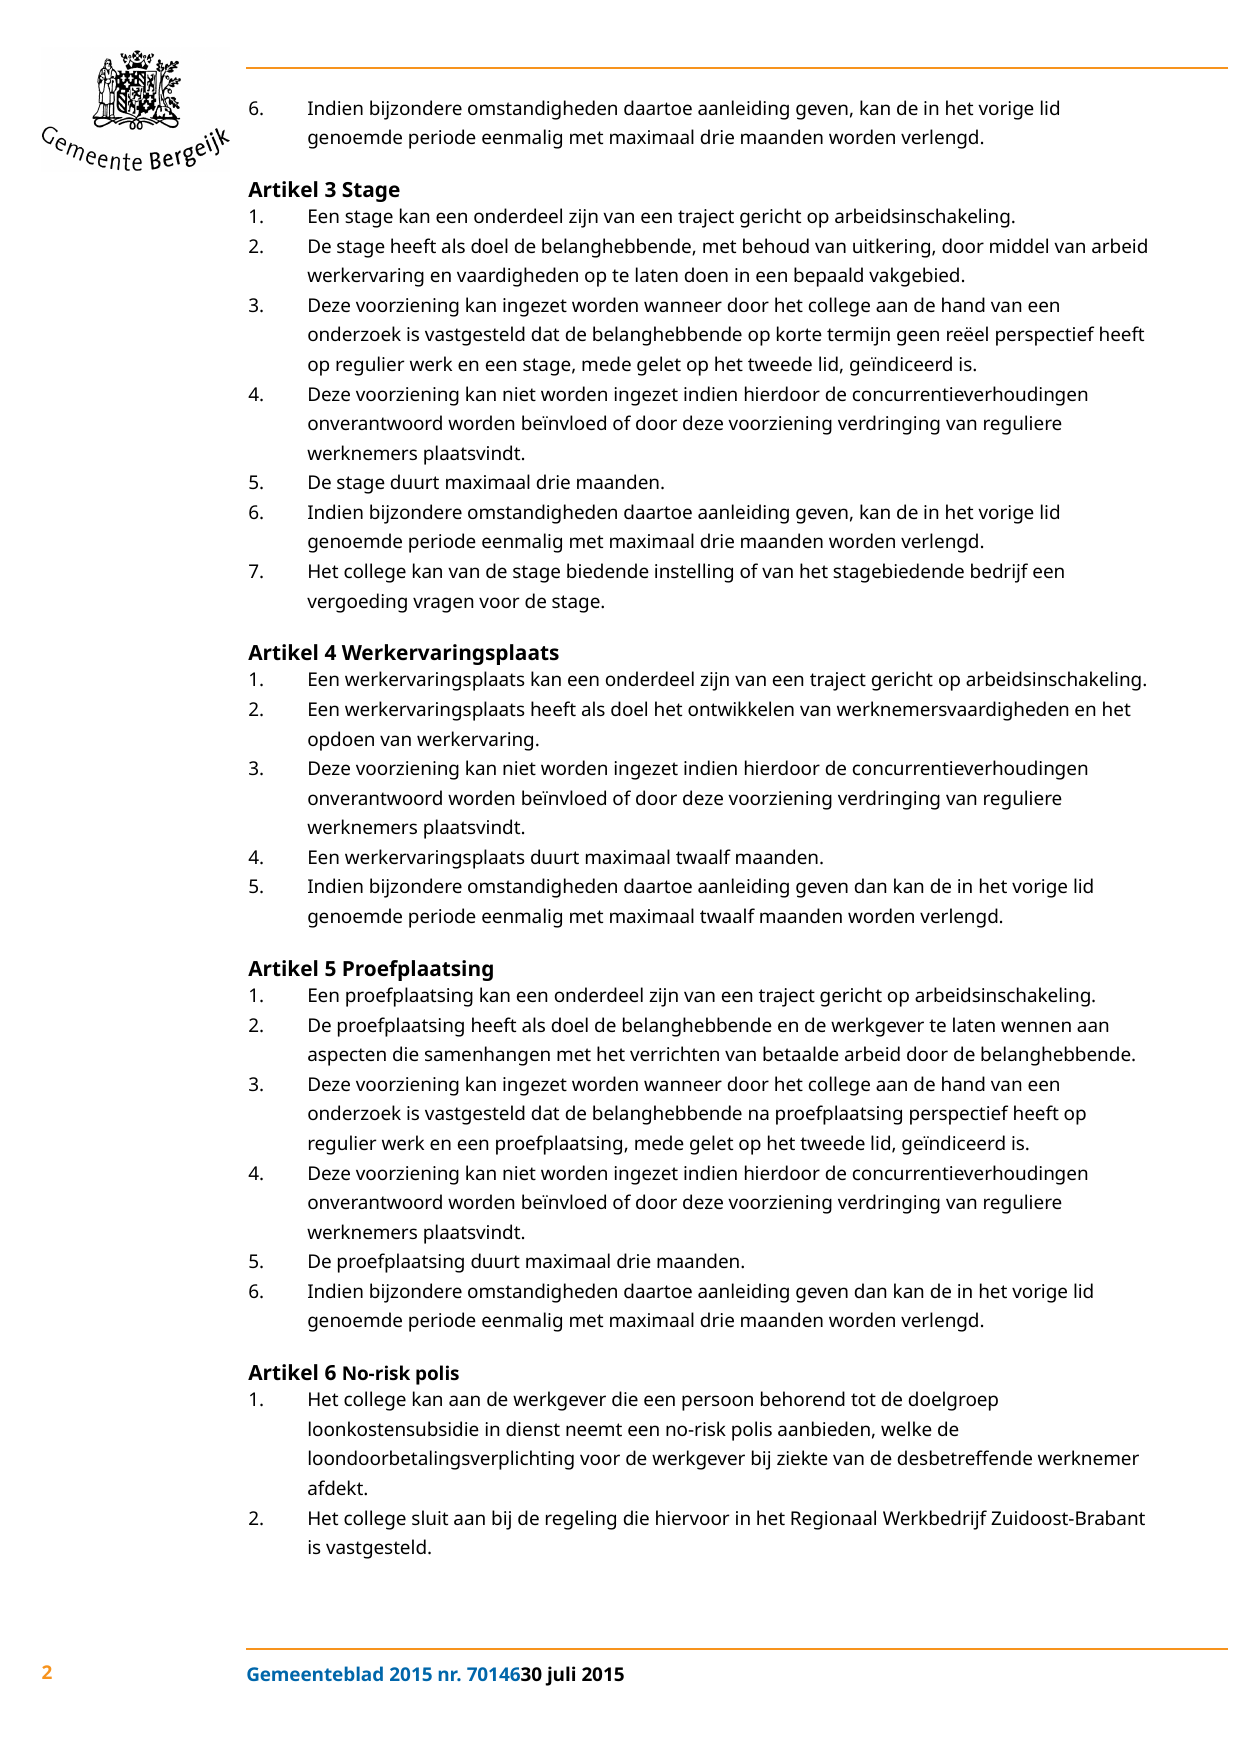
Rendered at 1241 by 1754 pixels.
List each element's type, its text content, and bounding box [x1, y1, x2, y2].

list Een stage kan een onderdeel zijn van een traject gericht op arbeidsinschakeling. [248, 203, 1152, 229]
list Het college kan aan de werkgever die een persoon behorend tot de doelgroep loonkostensubsidie in dienst neemt een no-risk polis aanbieden, welke de loondoorbetalingsverplichting voor de werkgever bij ziekte van de desbetreffende werknemer afdekt. [248, 1386, 1152, 1501]
list Een proefplaatsing kan een onderdeel zijn van een traject gericht op arbeidsinschakeling. [248, 982, 1152, 1008]
list Het college kan van de stage biedende instelling of van het stagebiedende bedrijf een vergoeding vragen voor de stage. [248, 558, 1152, 613]
list De proefplaatsing heeft als doel de belanghebbende en de werkgever te laten wennen aan aspecten die samenhangen met het verrichten van betaalde arbeid door de belanghebbende. [248, 1012, 1152, 1067]
list De stage duurt maximaal drie maanden. [248, 469, 1152, 495]
list Het college sluit aan bij de regeling die hiervoor in het Regionaal Werkbedrijf Zuidoost-Brabant is vastgesteld. [248, 1505, 1152, 1560]
list Indien bijzondere omstandigheden daartoe aanleiding geven dan kan de in het vorige lid genoemde periode eenmalig met maximaal twaalf maanden worden verlengd. [248, 874, 1152, 929]
text Artikel 6 No-risk polis [248, 1358, 1152, 1386]
list Een werkervaringsplaats duurt maximaal twaalf maanden. [248, 844, 1152, 870]
text Artikel 5 Proefplaatsing [248, 954, 1152, 982]
list Indien bijzondere omstandigheden daartoe aanleiding geven, kan de in het vorige lid genoemde periode eenmalig met maximaal drie maanden worden verlengd. [248, 95, 1152, 150]
list Een werkervaringsplaats kan een onderdeel zijn van een traject gericht op arbeidsinschakeling. [248, 667, 1152, 692]
list Deze voorziening kan niet worden ingezet indien hierdoor de concurrentieverhoudingen onverantwoord worden beïnvloed of door deze voorziening verdringing van reguliere werknemers plaatsvindt. [248, 1160, 1152, 1244]
list De stage heeft als doel de belanghebbende, met behoud van uitkering, door middel van arbeid werkervaring en vaardigheden op te laten doen in een bepaald vakgebied. [248, 233, 1152, 288]
list Deze voorziening kan ingezet worden wanneer door het college aan de hand van een onderzoek is vastgesteld dat de belanghebbende na proefplaatsing perspectief heeft op regulier werk en een proefplaatsing, mede gelet op het tweede lid, geïndiceerd is. [248, 1071, 1152, 1156]
picture [41, 47, 231, 172]
list Indien bijzondere omstandigheden daartoe aanleiding geven dan kan de in het vorige lid genoemde periode eenmalig met maximaal drie maanden worden verlengd. [248, 1278, 1152, 1333]
list De proefplaatsing duurt maximaal drie maanden. [248, 1248, 1152, 1274]
text Artikel 4 Werkervaringsplaats [248, 638, 1152, 667]
list Deze voorziening kan niet worden ingezet indien hierdoor de concurrentieverhoudingen onverantwoord worden beïnvloed of door deze voorziening verdringing van reguliere werknemers plaatsvindt. [248, 381, 1152, 466]
list Indien bijzondere omstandigheden daartoe aanleiding geven, kan de in het vorige lid genoemde periode eenmalig met maximaal drie maanden worden verlengd. [248, 499, 1152, 554]
list Deze voorziening kan niet worden ingezet indien hierdoor de concurrentieverhoudingen onverantwoord worden beïnvloed of door deze voorziening verdringing van reguliere werknemers plaatsvindt. [248, 755, 1152, 840]
text Artikel 3 Stage [248, 175, 1152, 203]
list Deze voorziening kan ingezet worden wanneer door het college aan de hand van een onderzoek is vastgesteld dat de belanghebbende op korte termijn geen reëel perspectief heeft op regulier werk en een stage, mede gelet op het tweede lid, geïndiceerd is. [248, 292, 1152, 377]
list Een werkervaringsplaats heeft als doel het ontwikkelen van werknemersvaardigheden en het opdoen van werkervaring. [248, 696, 1152, 752]
